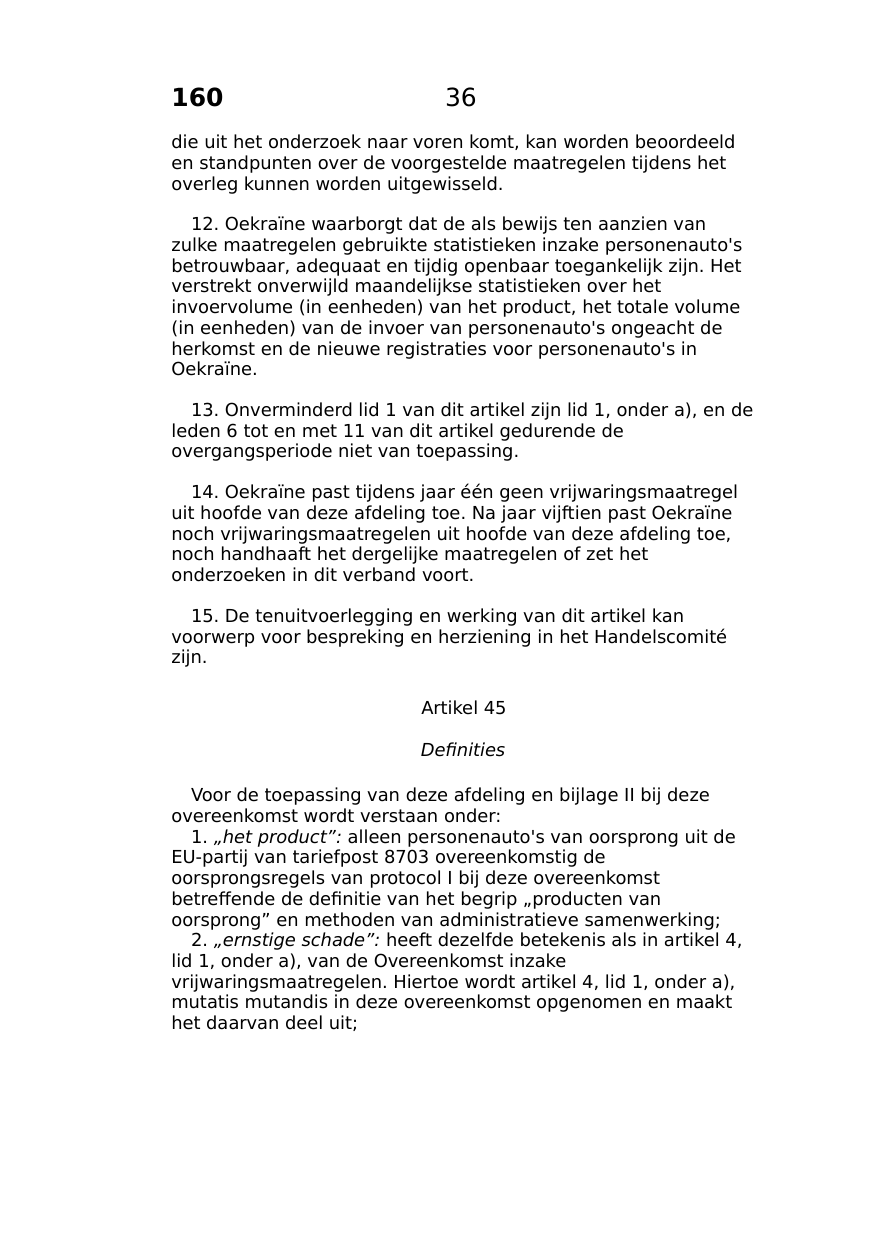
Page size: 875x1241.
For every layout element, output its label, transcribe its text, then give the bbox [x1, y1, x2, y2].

text 14. Oekraïne past tijdens jaar één geen vrijwaringsmaatregel uit hoofde van deze afdeling toe. Na jaar vijftien past Oekraïne noch vrijwaringsmaatregelen uit hoofde van deze afdeling toe, noch handhaaft het dergelijke maatregelen of zet het onderzoeken in dit verband voort. [171, 482, 756, 586]
text 12. Oekraïne waarborgt dat de als bewijs ten aanzien van zulke maatregelen gebruikte statistieken inzake personenauto's betrouwbaar, adequaat en tijdig openbaar toegankelijk zijn. Het verstrekt onverwijld maandelijkse statistieken over het invoervolume (in eenheden) van het product, het totale volume (in eenheden) van de invoer van personenauto's ongeacht de herkomst en de nieuwe registraties voor personenauto's in Oekraïne. [171, 214, 756, 380]
text Voor de toepassing van deze afdeling en bijlage II bij deze overeenkomst wordt verstaan onder: [171, 785, 756, 827]
text 1. „het product”: alleen personenauto's van oorsprong uit de EU-partij van tariefpost 8703 overeenkomstig de oorsprongsregels van protocol I bij deze overeenkomst betreffende de definitie van het begrip „producten van oorsprong” en methoden van administratieve samenwerking; [171, 827, 756, 930]
text 13. Onverminderd lid 1 van dit artikel zijn lid 1, onder a), en de leden 6 tot en met 11 van dit artikel gedurende de overgangsperiode niet van toepassing. [171, 400, 756, 462]
text 15. De tenuitvoerlegging en werking van dit artikel kan voorwerp voor bespreking en herziening in het Handelscomité zijn. [171, 606, 756, 668]
text die uit het onderzoek naar voren komt, kan worden beoordeeld en standpunten over de voorgestelde maatregelen tijdens het overleg kunnen worden uitgewisseld. [171, 132, 756, 194]
subtitle Artikel 45 Definities [171, 698, 756, 760]
text 2. „ernstige schade”: heeft dezelfde betekenis als in artikel 4, lid 1, onder a), van de Overeenkomst inzake vrijwaringsmaatregelen. Hiertoe wordt artikel 4, lid 1, onder a), mutatis mutandis in deze overeenkomst opgenomen en maakt het daarvan deel uit; [171, 930, 756, 1034]
